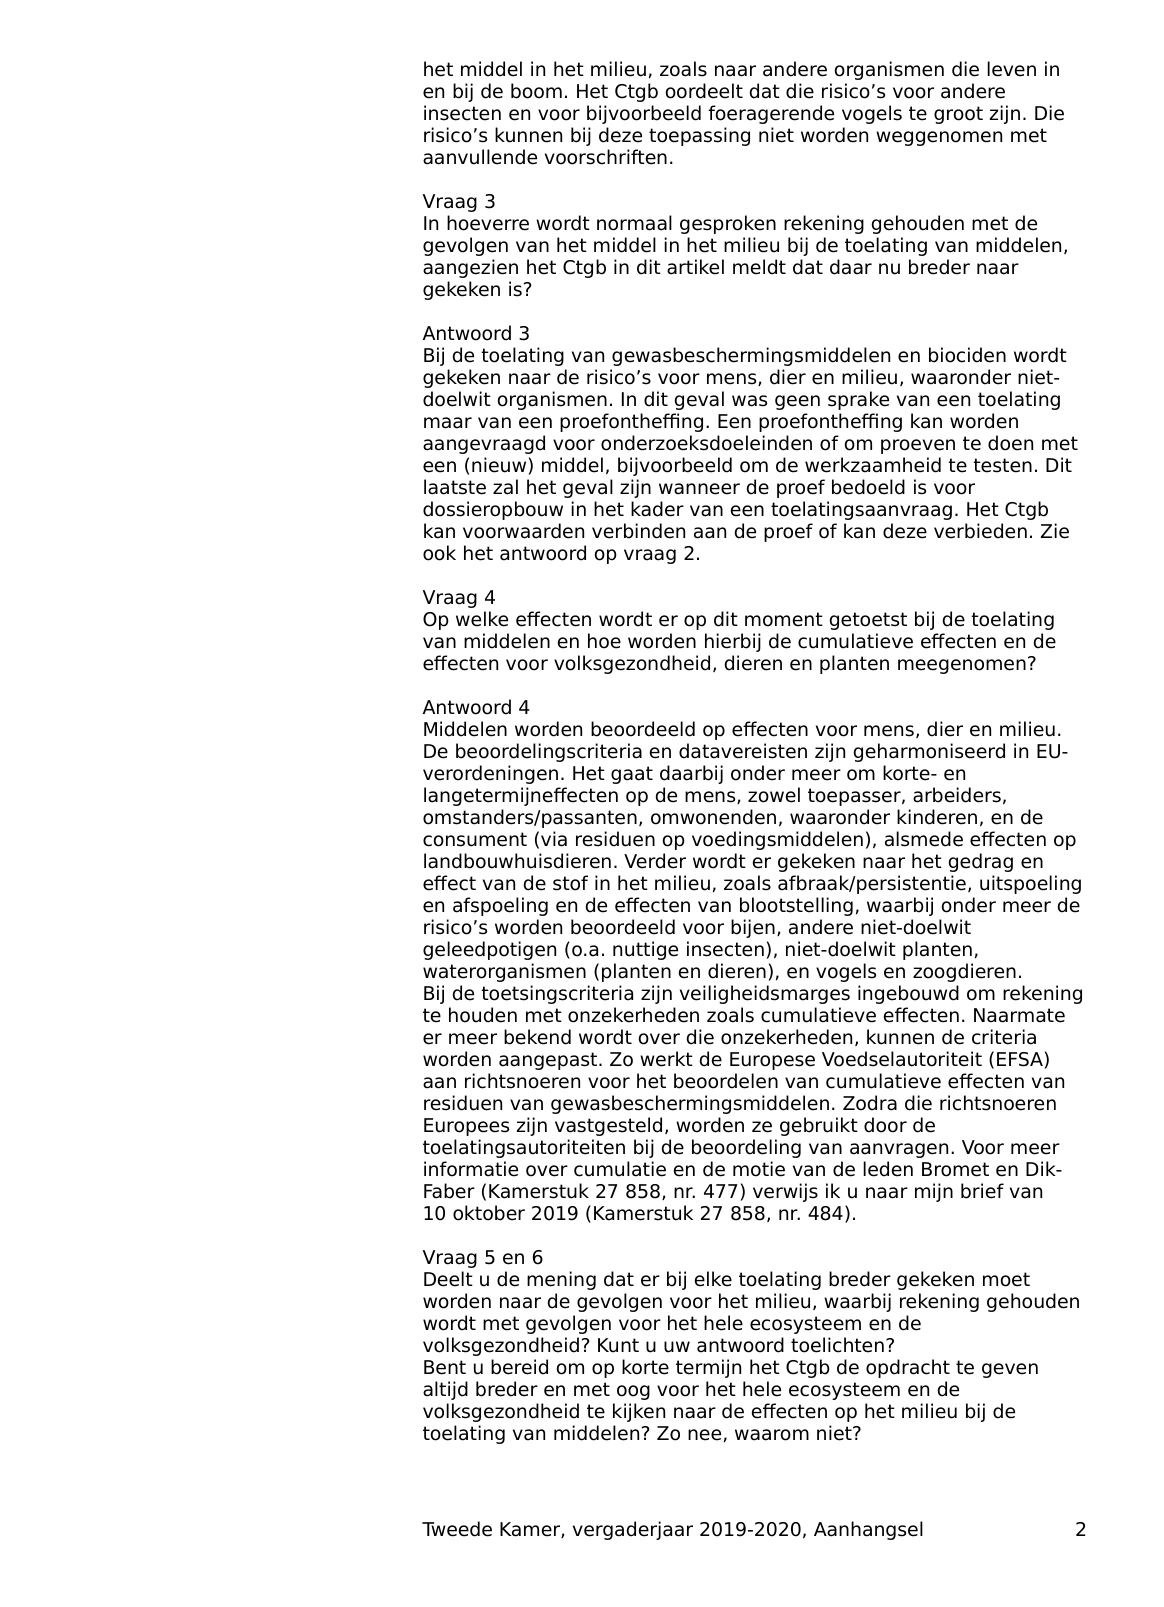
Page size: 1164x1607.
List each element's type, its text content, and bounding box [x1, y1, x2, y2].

text Deelt u de mening dat er bij elke toelating breder gekeken moet worden naar de gevolgen voor het milieu, waarbij rekening gehouden wordt met gevolgen voor het hele ecosysteem en de volksgezondheid? Kunt u uw antwoord toelichten? [422, 1269, 1087, 1357]
text Vraag 4 [422, 587, 1087, 609]
text Vraag 5 en 6 [422, 1247, 1087, 1269]
text Antwoord 4 [422, 697, 1087, 719]
text Op welke effecten wordt er op dit moment getoetst bij de toelating van middelen en hoe worden hierbij de cumulatieve effecten en de effecten voor volksgezondheid, dieren en planten meegenomen? [422, 609, 1087, 675]
text Bij de toelating van gewasbeschermingsmiddelen en biociden wordt gekeken naar de risico’s voor mens, dier en milieu, waaronder niet-doelwit organismen. In dit geval was geen sprake van een toelating maar van een proefontheffing. Een proefontheffing kan worden aangevraagd voor onderzoeksdoeleinden of om proeven te doen met een (nieuw) middel, bijvoorbeeld om de werkzaamheid te testen. Dit laatste zal het geval zijn wanneer de proef bedoeld is voor dossieropbouw in het kader van een toelatingsaanvraag. Het Ctgb kan voorwaarden verbinden aan de proef of kan deze verbieden. Zie ook het antwoord op vraag 2. [422, 345, 1087, 565]
text In hoeverre wordt normaal gesproken rekening gehouden met de gevolgen van het middel in het milieu bij de toelating van middelen, aangezien het Ctgb in dit artikel meldt dat daar nu breder naar gekeken is? [422, 213, 1087, 301]
text het middel in het milieu, zoals naar andere organismen die leven in en bij de boom. Het Ctgb oordeelt dat die risico’s voor andere insecten en voor bijvoorbeeld foeragerende vogels te groot zijn. Die risico’s kunnen bij deze toepassing niet worden weggenomen met aanvullende voorschriften. [422, 59, 1087, 169]
text Bent u bereid om op korte termijn het Ctgb de opdracht te geven altijd breder en met oog voor het hele ecosysteem en de volksgezondheid te kijken naar de effecten op het milieu bij de toelating van middelen? Zo nee, waarom niet? [422, 1357, 1087, 1445]
text Bij de toetsingscriteria zijn veiligheidsmarges ingebouwd om rekening te houden met onzekerheden zoals cumulatieve effecten. Naarmate er meer bekend wordt over die onzekerheden, kunnen de criteria worden aangepast. Zo werkt de Europese Voedselautoriteit (EFSA) aan richtsnoeren voor het beoordelen van cumulatieve effecten van residuen van gewasbeschermingsmiddelen. Zodra die richtsnoeren Europees zijn vastgesteld, worden ze gebruikt door de toelatingsautoriteiten bij de beoordeling van aanvragen. Voor meer informatie over cumulatie en de motie van de leden Bromet en Dik-Faber (Kamerstuk 27 858, nr. 477) verwijs ik u naar mijn brief van 10 oktober 2019 (Kamerstuk 27 858, nr. 484). [422, 983, 1087, 1225]
text Vraag 3 [422, 191, 1087, 213]
text Middelen worden beoordeeld op effecten voor mens, dier en milieu. De beoordelingscriteria en datavereisten zijn geharmoniseerd in EU-verordeningen. Het gaat daarbij onder meer om korte- en langetermijneffecten op de mens, zowel toepasser, arbeiders, omstanders/passanten, omwonenden, waaronder kinderen, en de consument (via residuen op voedingsmiddelen), alsmede effecten op landbouwhuisdieren. Verder wordt er gekeken naar het gedrag en effect van de stof in het milieu, zoals afbraak/persistentie, uitspoeling en afspoeling en de effecten van blootstelling, waarbij onder meer de risico’s worden beoordeeld voor bijen, andere niet-doelwit geleedpotigen (o.a. nuttige insecten), niet-doelwit planten, waterorganismen (planten en dieren), en vogels en zoogdieren. [422, 719, 1087, 983]
text Antwoord 3 [422, 323, 1087, 345]
